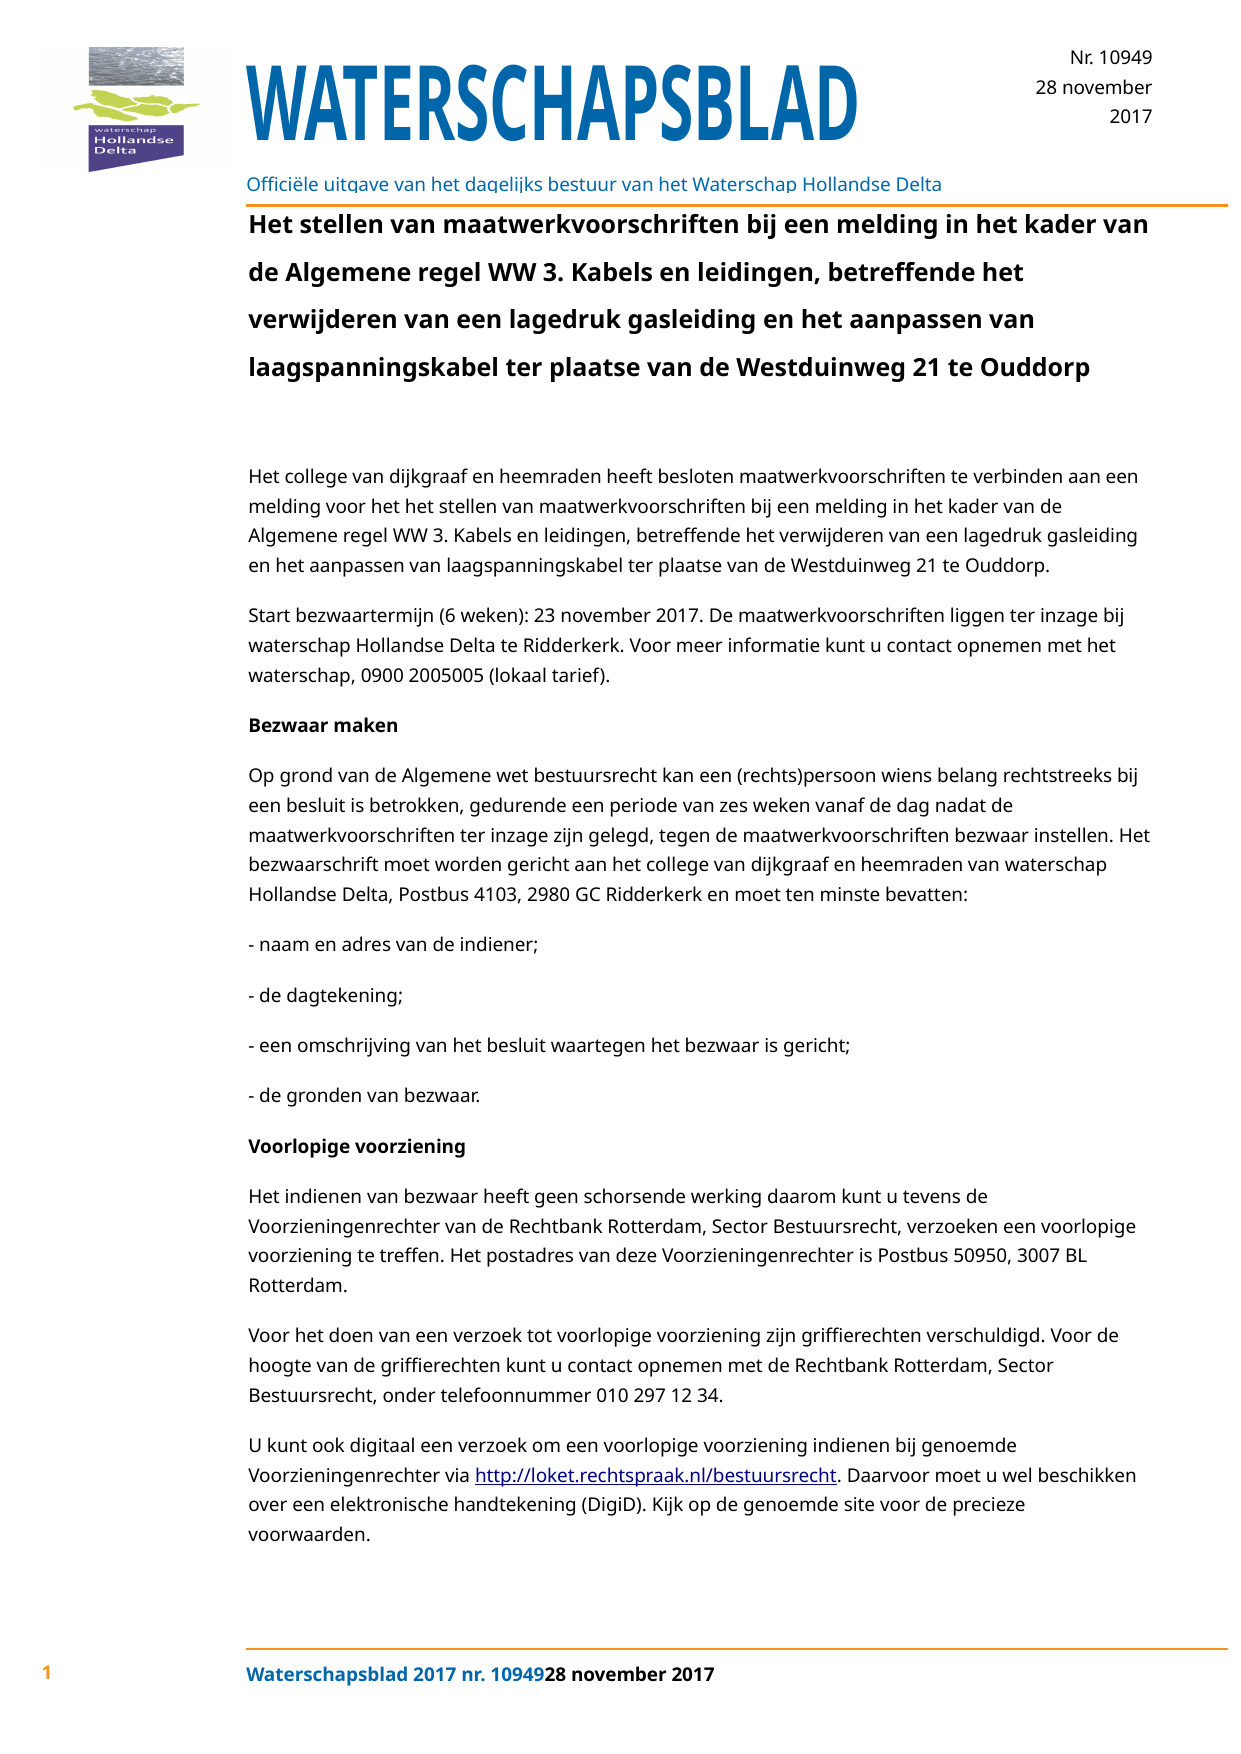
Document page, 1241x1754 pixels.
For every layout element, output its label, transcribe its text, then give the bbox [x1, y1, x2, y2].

text Het stellen van maatwerkvoorschriften bij een melding in het kader van de Algemene regel WW 3. Kabels en leidingen, betreffende het verwijderen van een lagedruk gasleiding en het aanpassen van laagspanningskabel ter plaatse van de Westduinweg 21 te Ouddorp [248, 207, 1152, 384]
picture [41, 47, 231, 172]
text - de dagtekening; [248, 982, 1152, 1008]
text - naam en adres van de indiener; [248, 931, 1152, 957]
text Voor het doen van een verzoek tot voorlopige voorziening zijn griffierechten verschuldigd. Voor de hoogte van de griffierechten kunt u contact opnemen met de Rechtbank Rotterdam, Sector Bestuursrecht, onder telefoonnummer 010 297 12 34. [248, 1323, 1152, 1408]
text Het college van dijkgraaf en heemraden heeft besloten maatwerkvoorschriften te verbinden aan een melding voor het het stellen van maatwerkvoorschriften bij een melding in het kader van de Algemene regel WW 3. Kabels en leidingen, betreffende het verwijderen van een lagedruk gasleiding en het aanpassen van laagspanningskabel ter plaatse van de Westduinweg 21 te Ouddorp. [248, 463, 1152, 578]
text - een omschrijving van het besluit waartegen het bezwaar is gericht; [248, 1032, 1152, 1058]
text Bezwaar maken [248, 712, 1152, 738]
text Het indienen van bezwaar heeft geen schorsende werking daarom kunt u tevens de Voorzieningenrechter van de Rechtbank Rotterdam, Sector Bestuursrecht, verzoeken een voorlopige voorziening te treffen. Het postadres van deze Voorzieningenrechter is Postbus 50950, 3007 BL Rotterdam. [248, 1183, 1152, 1298]
text - de gronden van bezwaar. [248, 1083, 1152, 1108]
text Op grond van de Algemene wet bestuursrecht kan een (rechts)persoon wiens belang rechtstreeks bij een besluit is betrokken, gedurende een periode van zes weken vanaf de dag nadat de maatwerkvoorschriften ter inzage zijn gelegd, tegen de maatwerkvoorschriften bezwaar instellen. Het bezwaarschrift moet worden gericht aan het college van dijkgraaf en heemraden van waterschap Hollandse Delta, Postbus 4103, 2980 GC Ridderkerk en moet ten minste bevatten: [248, 763, 1152, 907]
text Start bezwaartermijn (6 weken): 23 november 2017. De maatwerkvoorschriften liggen ter inzage bij waterschap Hollandse Delta te Ridderkerk. Voor meer informatie kunt u contact opnemen met het waterschap, 0900 2005005 (lokaal tarief). [248, 603, 1152, 688]
text U kunt ook digitaal een verzoek om een voorlopige voorziening indienen bij genoemde Voorzieningenrechter via http://loket.rechtspraak.nl/bestuursrecht. Daarvoor moet u wel beschikken over een elektronische handtekening (DigiD). Kijk op de genoemde site voor de precieze voorwaarden. [248, 1432, 1152, 1547]
text Voorlopige voorziening [248, 1133, 1152, 1159]
